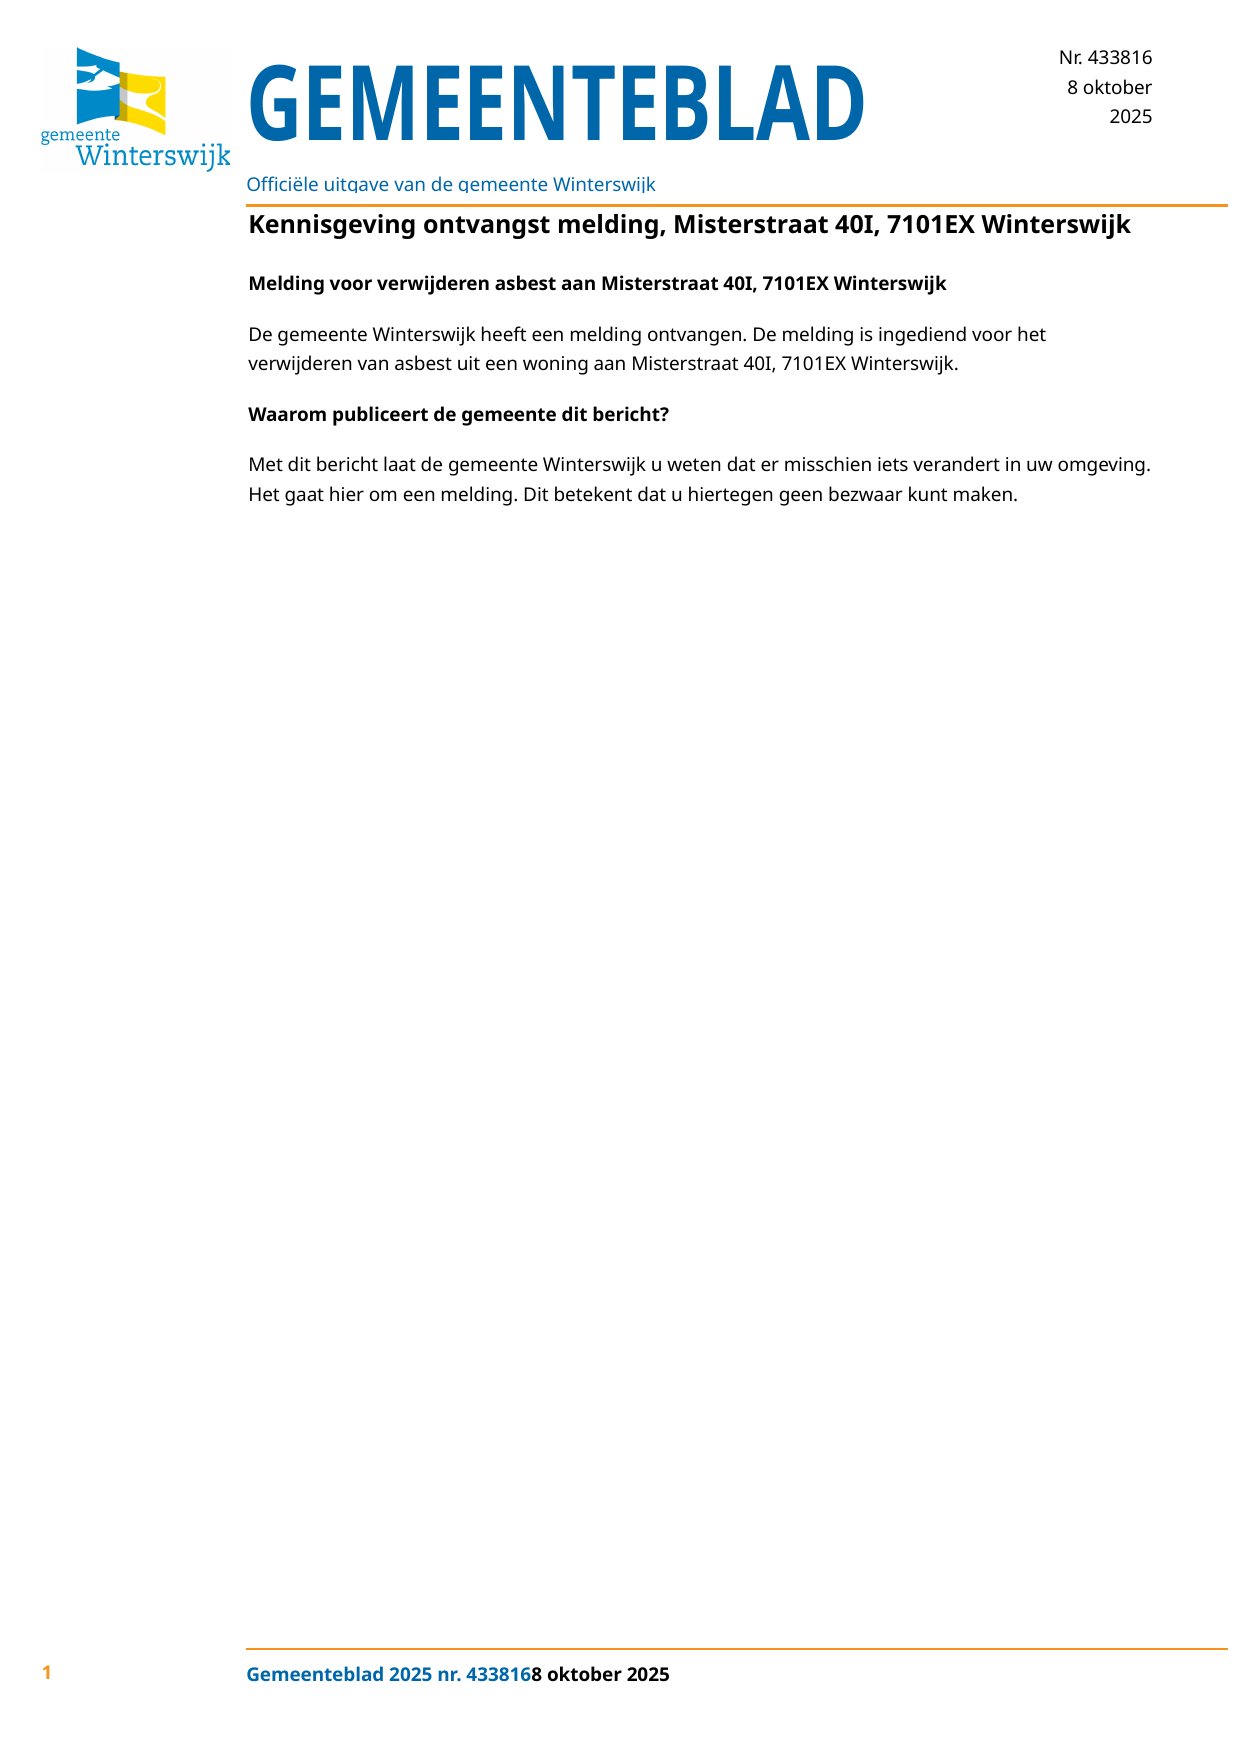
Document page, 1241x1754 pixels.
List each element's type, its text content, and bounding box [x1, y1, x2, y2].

text De gemeente Winterswijk heeft een melding ontvangen. De melding is ingediend voor het verwijderen van asbest uit een woning aan Misterstraat 40I, 7101EX Winterswijk. [248, 321, 1152, 376]
text Met dit bericht laat de gemeente Winterswijk u weten dat er misschien iets verandert in uw omgeving. Het gaat hier om een melding. Dit betekent dat u hiertegen geen bezwaar kunt maken. [248, 451, 1152, 506]
picture [41, 47, 231, 172]
picture [225, 153, 231, 162]
text Melding voor verwijderen asbest aan Misterstraat 40I, 7101EX Winterswijk [248, 270, 1152, 296]
text Kennisgeving ontvangst melding, Misterstraat 40I, 7101EX Winterswijk [248, 207, 1152, 241]
text Waarom publiceert de gemeente dit bericht? [248, 401, 1152, 426]
